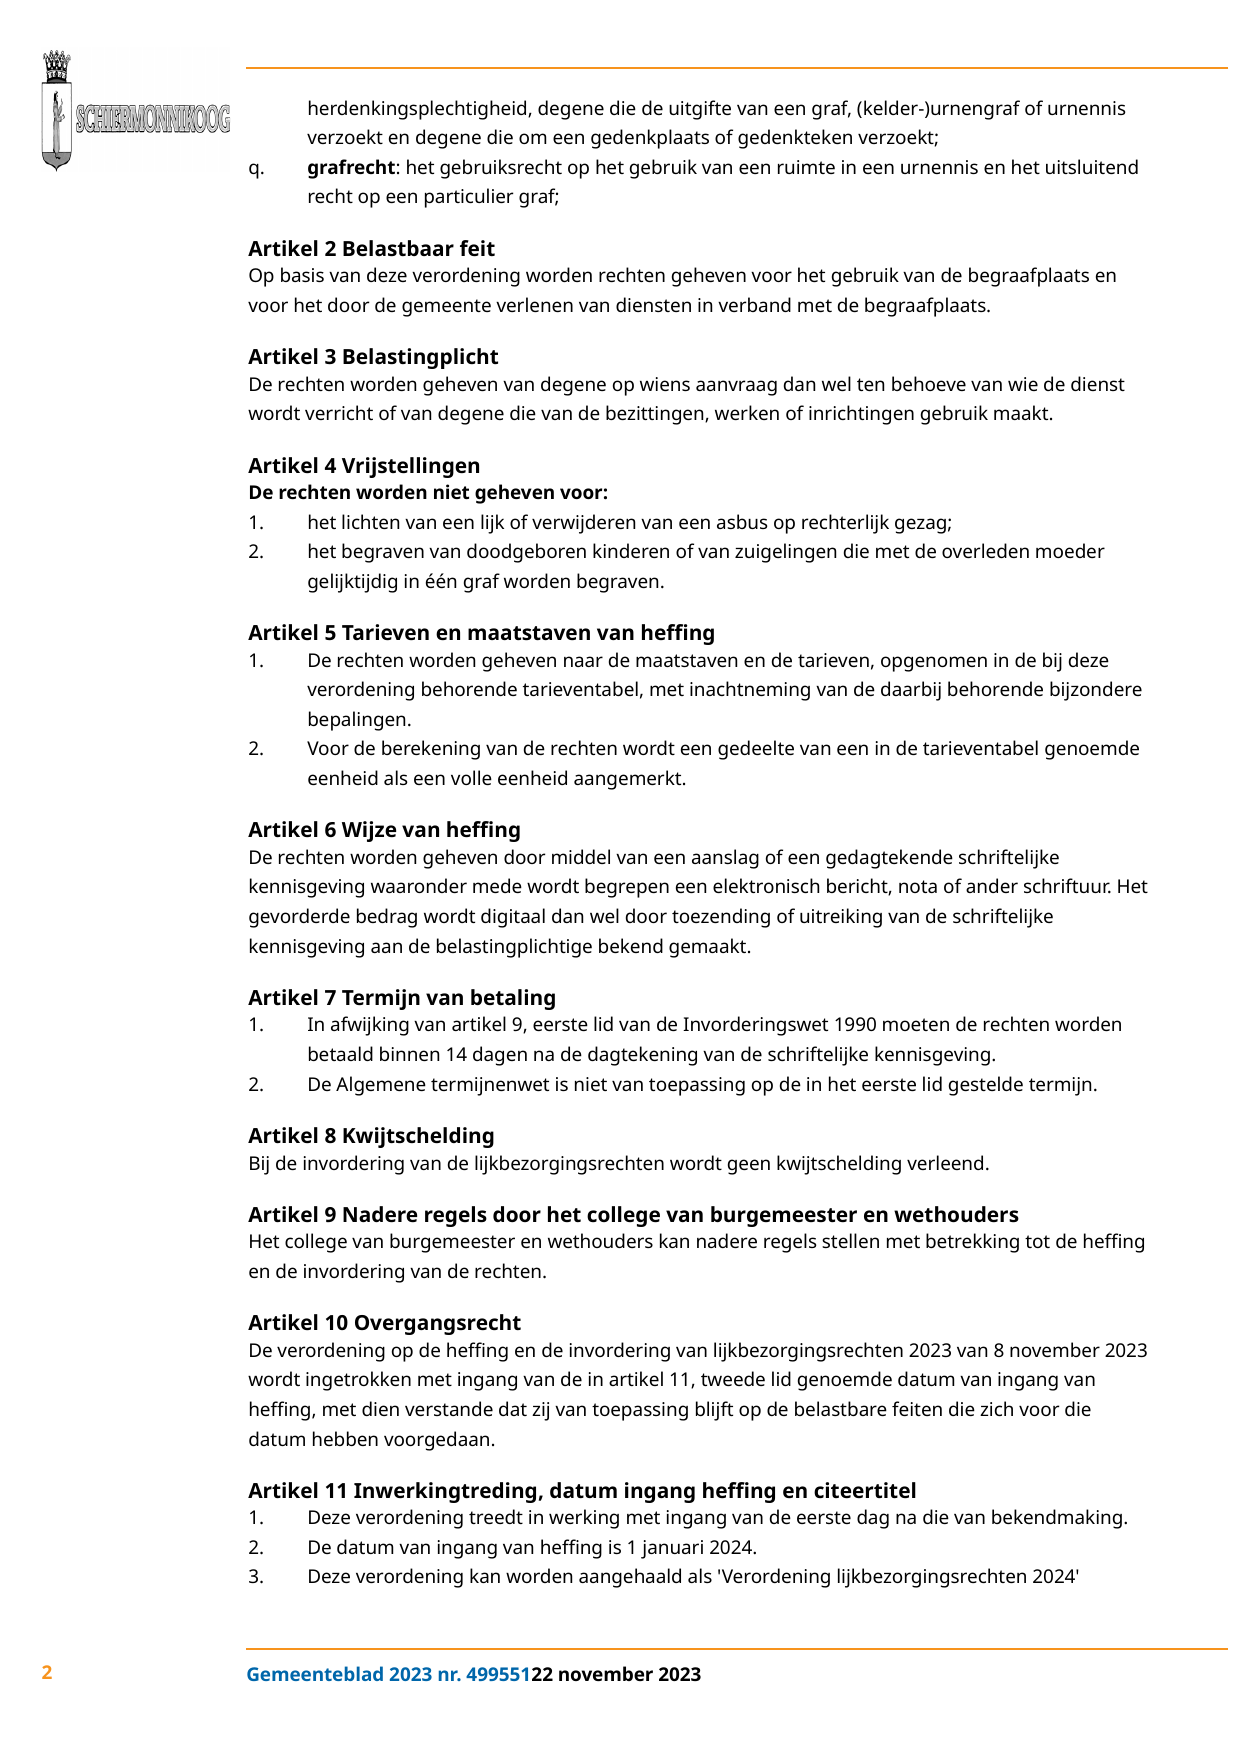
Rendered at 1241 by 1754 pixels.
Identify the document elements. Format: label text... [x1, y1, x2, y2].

text De rechten worden geheven van degene op wiens aanvraag dan wel ten behoeve van wie de dienst wordt verricht of van degene die van de bezittingen, werken of inrichtingen gebruik maakt. [248, 371, 1152, 426]
list het lichten van een lijk of verwijderen van een asbus op rechterlijk gezag; [248, 509, 1152, 534]
text Artikel 7 Termijn van betaling [248, 983, 1152, 1012]
picture [41, 47, 231, 172]
text Bij de invordering van de lijkbezorgingsrechten wordt geen kwijtschelding verleend. [248, 1150, 1152, 1175]
text Artikel 11 Inwerkingtreding, datum ingang heffing en citeertitel [248, 1476, 1152, 1504]
list De datum van ingang van heffing is 1 januari 2024. [248, 1534, 1152, 1560]
text Artikel 5 Tarieven en maatstaven van heffing [248, 618, 1152, 647]
text Artikel 10 Overgangsrecht [248, 1308, 1152, 1337]
list Voor de berekening van de rechten wordt een gedeelte van een in de tarieventabel genoemde eenheid als een volle eenheid aangemerkt. [248, 736, 1152, 791]
text Artikel 4 Vrijstellingen [248, 451, 1152, 479]
text Artikel 3 Belastingplicht [248, 342, 1152, 371]
text Artikel 6 Wijze van heffing [248, 816, 1152, 844]
list In afwijking van artikel 9, eerste lid van de Invorderingswet 1990 moeten de rechten worden betaald binnen 14 dagen na de dagtekening van de schriftelijke kennisgeving. [248, 1012, 1152, 1067]
text De verordening op de heffing en de invordering van lijkbezorgingsrechten 2023 van 8 november 2023 wordt ingetrokken met ingang van de in artikel 11, tweede lid genoemde datum van ingang van heffing, met dien verstande dat zij van toepassing blijft op de belastbare feiten die zich voor die datum hebben voorgedaan. [248, 1337, 1152, 1451]
text Op basis van deze verordening worden rechten geheven voor het gebruik van de begraafplaats en voor het door de gemeente verlenen van diensten in verband met de begraafplaats. [248, 262, 1152, 318]
list herdenkingsplechtigheid, degene die de uitgifte van een graf, (kelder-)urnengraf of urnennis verzoekt en degene die om een gedenkplaats of gedenkteken verzoekt; [248, 95, 1152, 150]
list Deze verordening kan worden aangehaald als 'Verordening lijkbezorgingsrechten 2024' [248, 1564, 1152, 1589]
list De Algemene termijnenwet is niet van toepassing op de in het eerste lid gestelde termijn. [248, 1071, 1152, 1097]
text Artikel 8 Kwijtschelding [248, 1121, 1152, 1150]
list het begraven van doodgeboren kinderen of van zuigelingen die met de overleden moeder gelijktijdig in één graf worden begraven. [248, 538, 1152, 594]
text Artikel 9 Nadere regels door het college van burgemeester en wethouders [248, 1200, 1152, 1228]
text Het college van burgemeester en wethouders kan nadere regels stellen met betrekking tot de heffing en de invordering van de rechten. [248, 1228, 1152, 1284]
text De rechten worden niet geheven voor: [248, 479, 1152, 505]
list De rechten worden geheven naar de maatstaven en de tarieven, opgenomen in de bij deze verordening behorende tarieventabel, met inachtneming van de daarbij behorende bijzondere bepalingen. [248, 647, 1152, 732]
text De rechten worden geheven door middel van een aanslag of een gedagtekende schriftelijke kennisgeving waaronder mede wordt begrepen een elektronisch bericht, nota of ander schriftuur. Het gevorderde bedrag wordt digitaal dan wel door toezending of uitreiking van de schriftelijke kennisgeving aan de belastingplichtige bekend gemaakt. [248, 844, 1152, 958]
list Deze verordening treedt in werking met ingang van de eerste dag na die van bekendmaking. [248, 1504, 1152, 1530]
text Artikel 2 Belastbaar feit [248, 234, 1152, 262]
list grafrecht: het gebruiksrecht op het gebruik van een ruimte in een urnennis en het uitsluitend recht op een particulier graf; [248, 154, 1152, 209]
